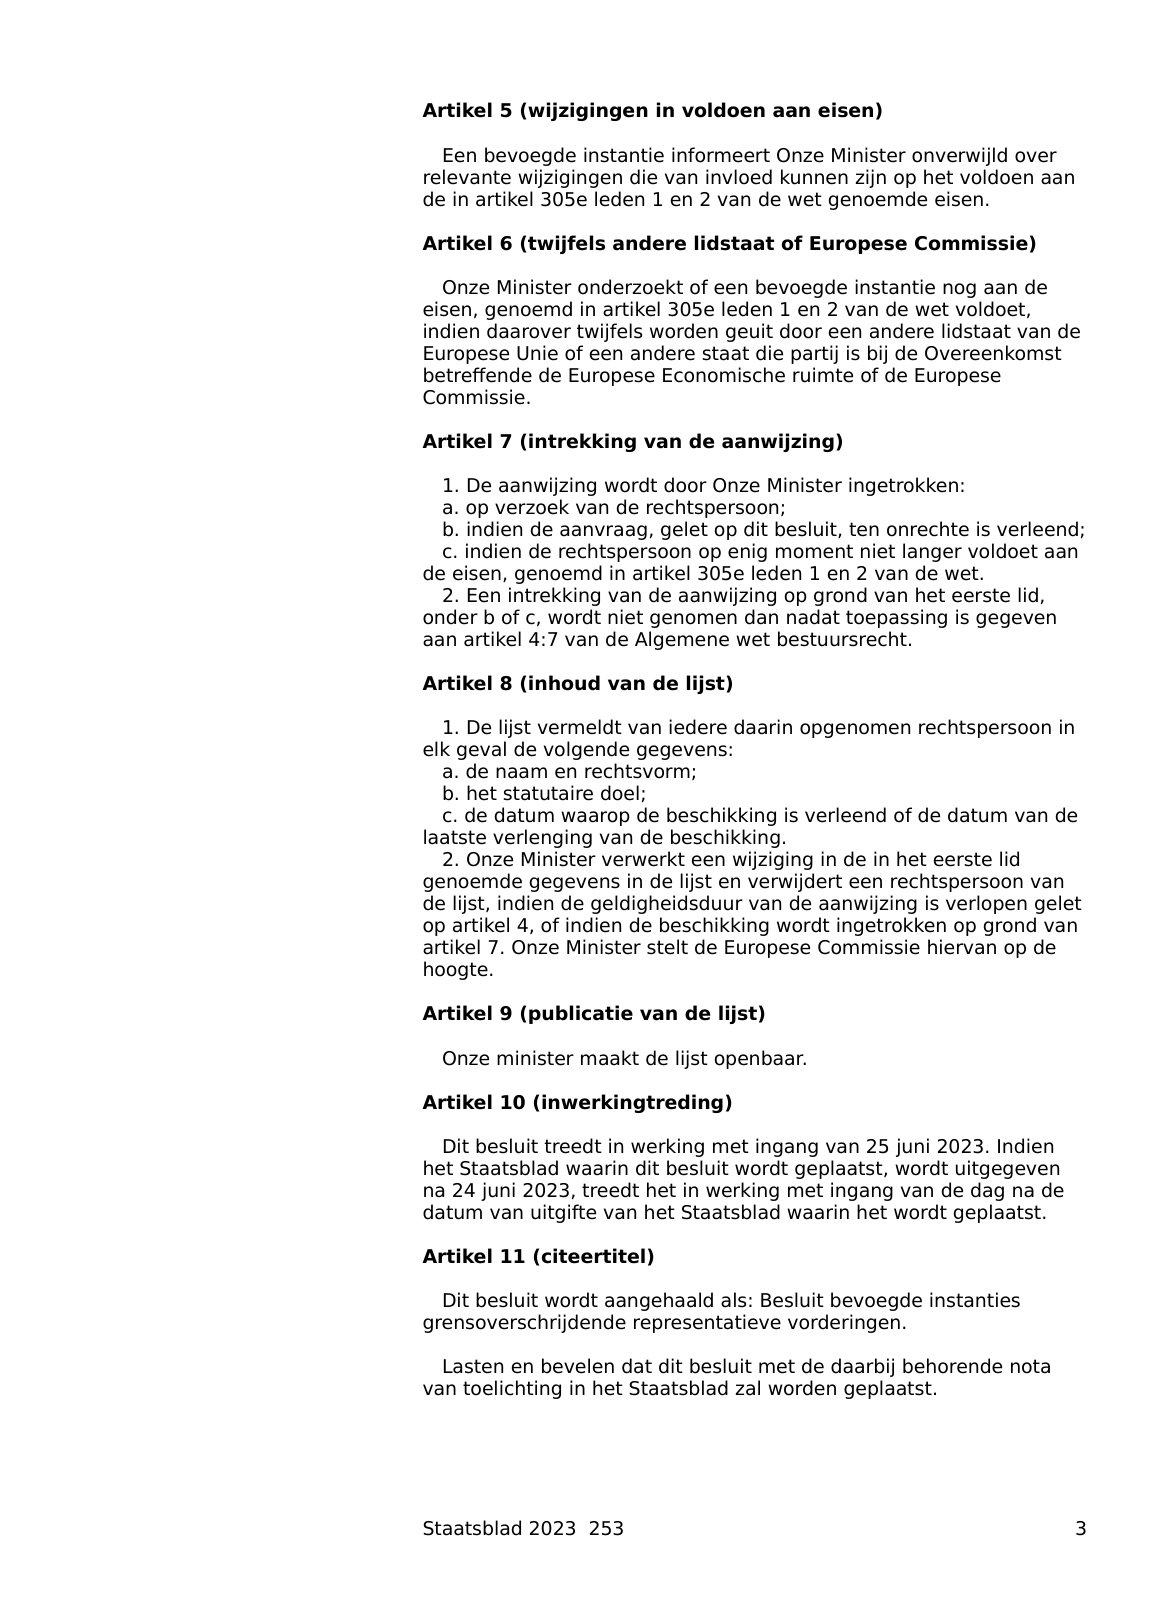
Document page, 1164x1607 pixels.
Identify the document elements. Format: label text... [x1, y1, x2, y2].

subtitle Artikel 7 (intrekking van de aanwijzing) [422, 431, 1087, 453]
text Een bevoegde instantie informeert Onze Minister onverwijld over relevante wijzigingen die van invloed kunnen zijn op het voldoen aan de in artikel 305e leden 1 en 2 van de wet genoemde eisen. [422, 144, 1087, 211]
text 1. De lijst vermeldt van iedere daarin opgenomen rechtspersoon in elk geval de volgende gegevens: [422, 717, 1087, 761]
subtitle Artikel 9 (publicatie van de lijst) [422, 1003, 1087, 1025]
subtitle Artikel 10 (inwerkingtreding) [422, 1092, 1087, 1113]
text Dit besluit wordt aangehaald als: Besluit bevoegde instanties grensoverschrijdende representatieve vorderingen. [422, 1290, 1087, 1334]
text c. indien de rechtspersoon op enig moment niet langer voldoet aan de eisen, genoemd in artikel 305e leden 1 en 2 van de wet. [422, 541, 1087, 585]
text Onze minister maakt de lijst openbaar. [422, 1047, 1087, 1069]
text Lasten en bevelen dat dit besluit met de daarbij behorende nota van toelichting in het Staatsblad zal worden geplaatst. [422, 1356, 1087, 1400]
text b. het statutaire doel; [422, 783, 1087, 805]
subtitle Artikel 6 (twijfels andere lidstaat of Europese Commissie) [422, 233, 1087, 255]
text Onze Minister onderzoekt of een bevoegde instantie nog aan de eisen, genoemd in artikel 305e leden 1 en 2 van de wet voldoet, indien daarover twijfels worden geuit door een andere lidstaat van de Europese Unie of een andere staat die partij is bij de Overeenkomst betreffende de Europese Economische ruimte of de Europese Commissie. [422, 277, 1087, 409]
text Dit besluit treedt in werking met ingang van 25 juni 2023. Indien het Staatsblad waarin dit besluit wordt geplaatst, wordt uitgegeven na 24 juni 2023, treedt het in werking met ingang van de dag na de datum van uitgifte van het Staatsblad waarin het wordt geplaatst. [422, 1136, 1087, 1224]
text 2. Onze Minister verwerkt een wijziging in de in het eerste lid genoemde gegevens in de lijst en verwijdert een rechtspersoon van de lijst, indien de geldigheidsduur van de aanwijzing is verlopen gelet op artikel 4, of indien de beschikking wordt ingetrokken op grond van artikel 7. Onze Minister stelt de Europese Commissie hiervan op de hoogte. [422, 849, 1087, 981]
subtitle Artikel 5 (wijzigingen in voldoen aan eisen) [422, 100, 1087, 122]
subtitle Artikel 11 (citeertitel) [422, 1246, 1087, 1268]
text c. de datum waarop de beschikking is verleend of de datum van de laatste verlenging van de beschikking. [422, 805, 1087, 849]
text a. de naam en rechtsvorm; [422, 761, 1087, 783]
text b. indien de aanvraag, gelet op dit besluit, ten onrechte is verleend; [422, 519, 1087, 541]
text 1. De aanwijzing wordt door Onze Minister ingetrokken: [422, 475, 1087, 497]
text 2. Een intrekking van de aanwijzing op grond van het eerste lid, onder b of c, wordt niet genomen dan nadat toepassing is gegeven aan artikel 4:7 van de Algemene wet bestuursrecht. [422, 585, 1087, 651]
text a. op verzoek van de rechtspersoon; [422, 497, 1087, 519]
subtitle Artikel 8 (inhoud van de lijst) [422, 673, 1087, 695]
